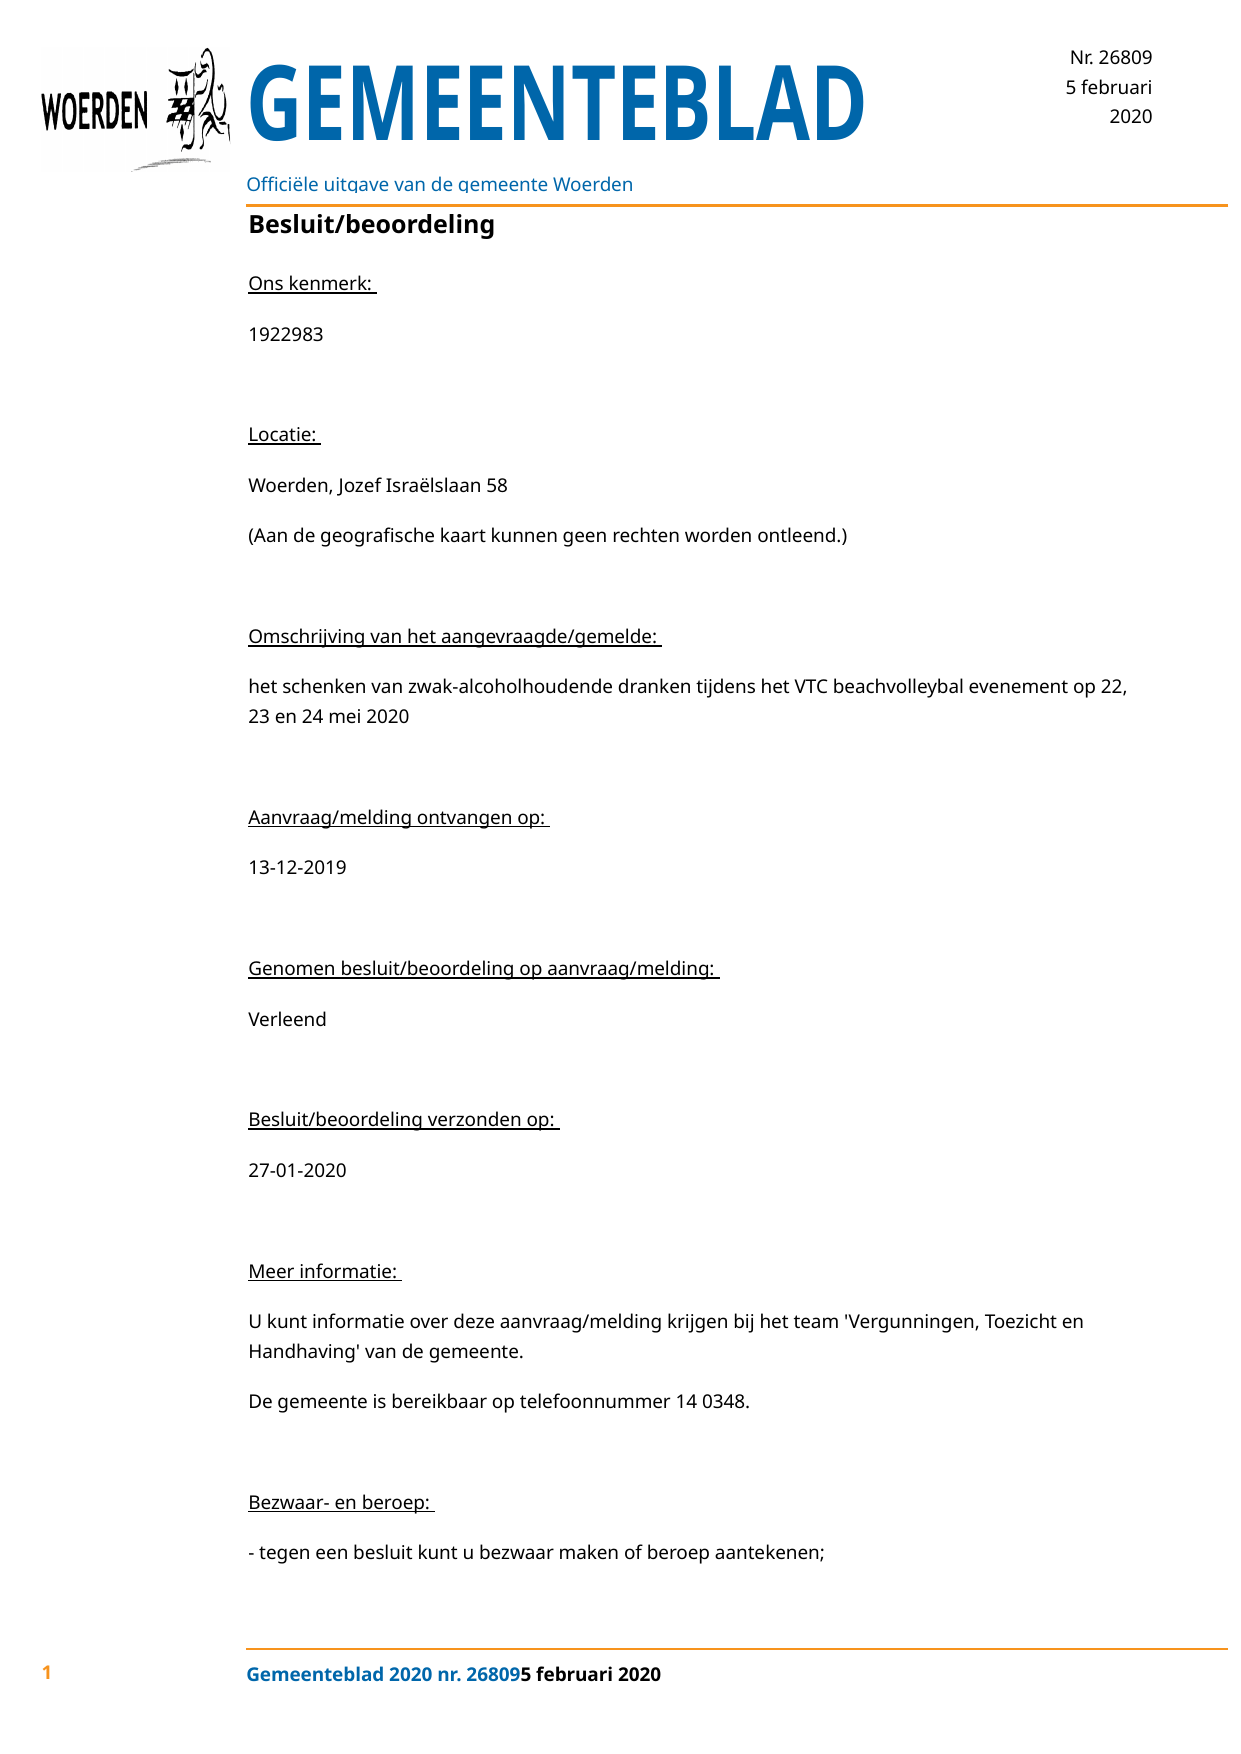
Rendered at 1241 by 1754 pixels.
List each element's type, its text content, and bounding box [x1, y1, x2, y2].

text - tegen een besluit kunt u bezwaar maken of beroep aantekenen; [248, 1539, 1152, 1565]
text Aanvraag/melding ontvangen op: [248, 804, 1152, 830]
text 13-12-2019 [248, 854, 1152, 880]
picture [41, 47, 231, 172]
text Ons kenmerk: [248, 270, 1152, 296]
text Genomen besluit/beoordeling op aanvraag/melding: [248, 955, 1152, 981]
text Meer informatie: [248, 1258, 1152, 1283]
text U kunt informatie over deze aanvraag/melding krijgen bij het team 'Vergunningen, Toezicht en Handhaving' van de gemeente. [248, 1308, 1152, 1363]
text De gemeente is bereikbaar op telefoonnummer 14 0348. [248, 1388, 1152, 1414]
text Omschrijving van het aangevraagde/gemelde: [248, 623, 1152, 649]
text 1922983 [248, 321, 1152, 346]
text Besluit/beoordeling [248, 207, 1152, 241]
text Verleend [248, 1006, 1152, 1031]
text (Aan de geografische kaart kunnen geen rechten worden ontleend.) [248, 522, 1152, 548]
text Bezwaar- en beroep: [248, 1489, 1152, 1515]
text Besluit/beoordeling verzonden op: [248, 1107, 1152, 1132]
text Locatie: [248, 422, 1152, 447]
text het schenken van zwak-alcoholhoudende dranken tijdens het VTC beachvolleybal evenement op 22, 23 en 24 mei 2020 [248, 674, 1152, 729]
text Woerden, Jozef Israëlslaan 58 [248, 472, 1152, 498]
text 27-01-2020 [248, 1157, 1152, 1183]
